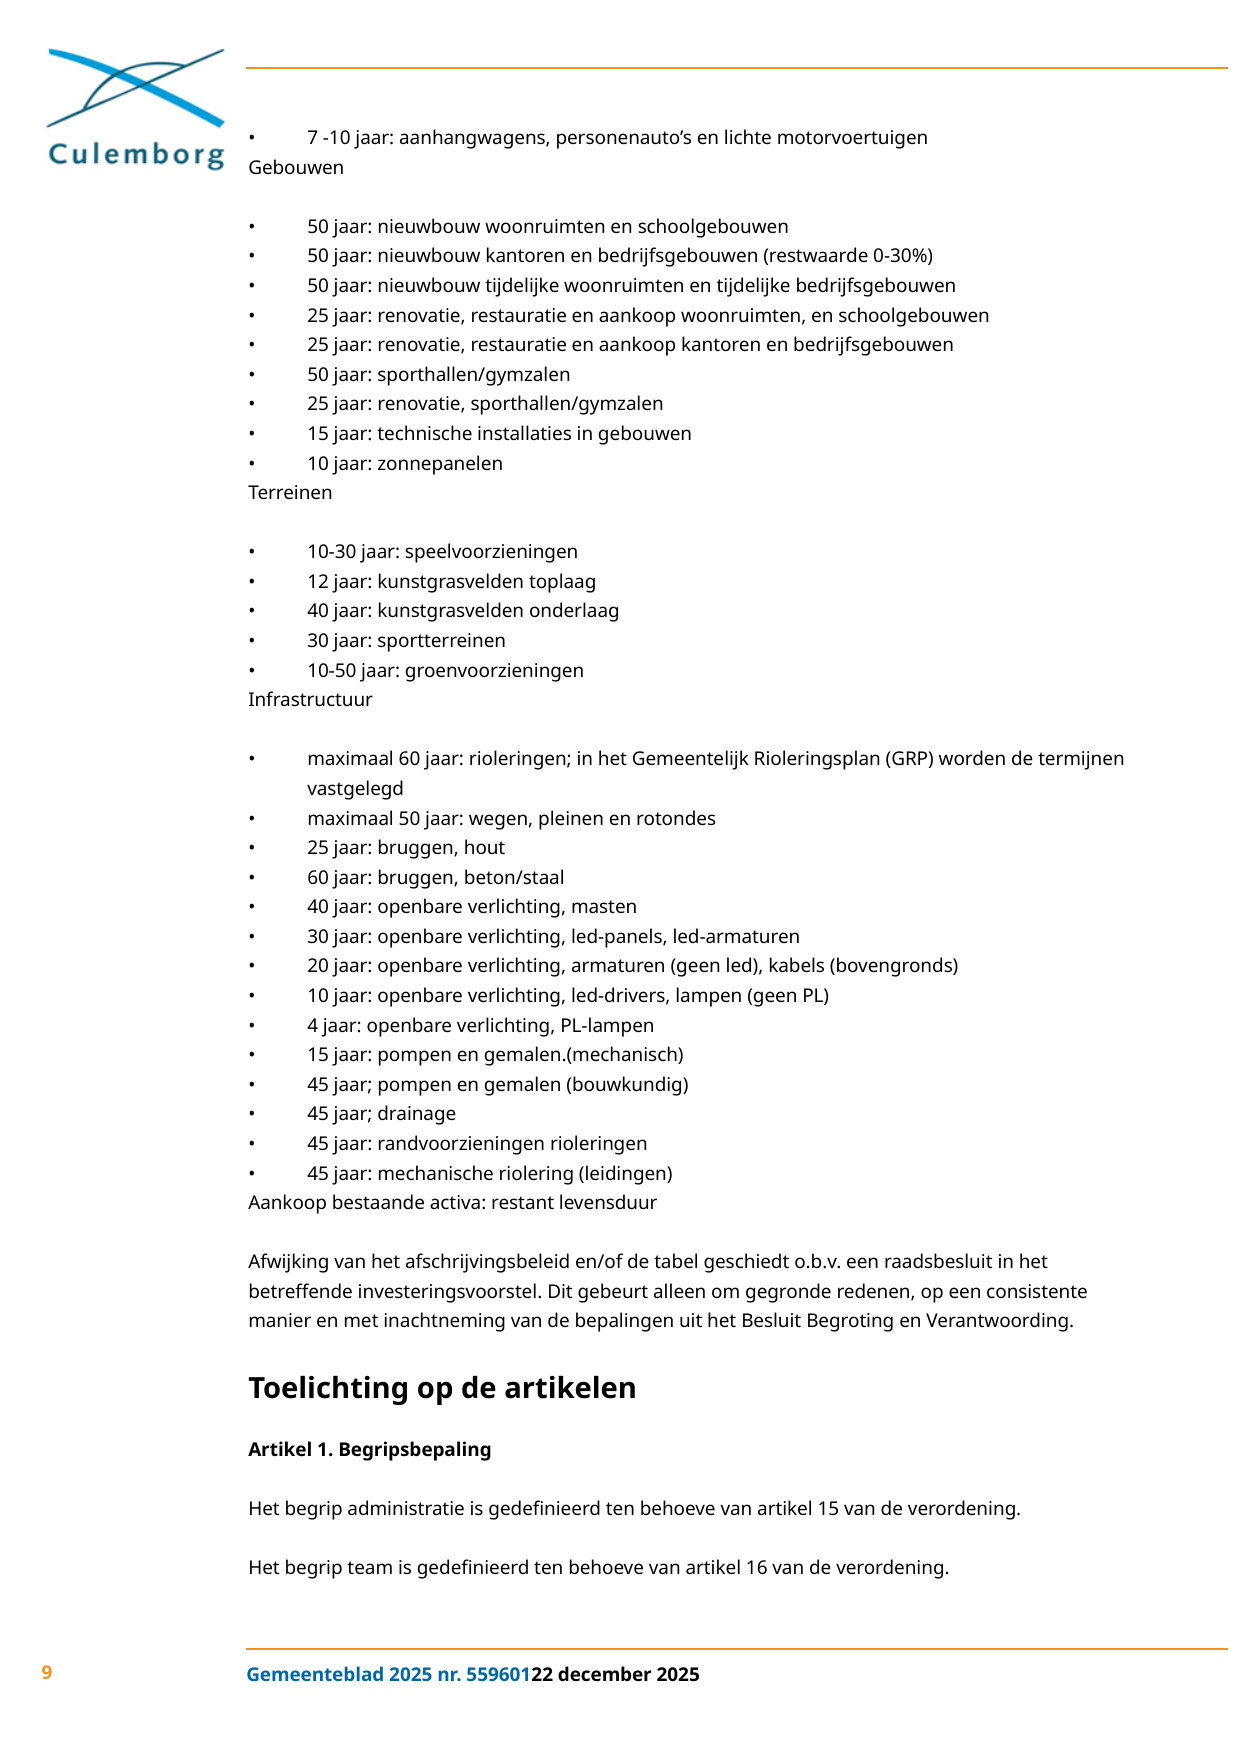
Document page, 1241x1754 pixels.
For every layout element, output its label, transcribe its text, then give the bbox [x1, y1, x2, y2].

list 10 jaar: zonnepanelen [248, 450, 1152, 476]
list maximaal 60 jaar: rioleringen; in het Gemeentelijk Rioleringsplan (GRP) worden de termijnen vastgelegd [248, 746, 1152, 801]
list 4 jaar: openbare verlichting, PL-lampen [248, 1012, 1152, 1038]
text Aankoop bestaande activa: restant levensduur [248, 1189, 1152, 1215]
list maximaal 50 jaar: wegen, pleinen en rotondes [248, 805, 1152, 831]
list 25 jaar: renovatie, restauratie en aankoop kantoren en bedrijfsgebouwen [248, 331, 1152, 357]
list 7 -10 jaar: aanhangwagens, personenauto’s en lichte motorvoertuigen [248, 124, 1152, 150]
list 10 jaar: openbare verlichting, led-drivers, lampen (geen PL) [248, 982, 1152, 1008]
text Terreinen [248, 479, 1152, 505]
list 45 jaar: randvoorzieningen rioleringen [248, 1130, 1152, 1156]
list 10-30 jaar: speelvoorzieningen [248, 538, 1152, 564]
list 50 jaar: nieuwbouw tijdelijke woonruimten en tijdelijke bedrijfsgebouwen [248, 272, 1152, 298]
list 15 jaar: pompen en gemalen.(mechanisch) [248, 1041, 1152, 1067]
list 12 jaar: kunstgrasvelden toplaag [248, 568, 1152, 594]
list 30 jaar: sportterreinen [248, 627, 1152, 653]
list 20 jaar: openbare verlichting, armaturen (geen led), kabels (bovengronds) [248, 953, 1152, 978]
list 50 jaar: sporthallen/gymzalen [248, 361, 1152, 387]
text Gebouwen [248, 154, 1152, 180]
list 30 jaar: openbare verlichting, led-panels, led-armaturen [248, 923, 1152, 949]
text Artikel 1. Begripsbepaling [248, 1436, 1152, 1461]
list 45 jaar: mechanische riolering (leidingen) [248, 1160, 1152, 1186]
text Infrastructuur [248, 686, 1152, 712]
list 25 jaar: bruggen, hout [248, 834, 1152, 860]
text Het begrip administratie is gedefinieerd ten behoeve van artikel 15 van de verordening. [248, 1495, 1152, 1521]
list 45 jaar; pompen en gemalen (bouwkundig) [248, 1071, 1152, 1097]
list 45 jaar; drainage [248, 1101, 1152, 1126]
text Toelichting op de artikelen [248, 1367, 1152, 1407]
list 25 jaar: renovatie, restauratie en aankoop woonruimten, en schoolgebouwen [248, 302, 1152, 328]
list 15 jaar: technische installaties in gebouwen [248, 420, 1152, 446]
text Het begrip team is gedefinieerd ten behoeve van artikel 16 van de verordening. [248, 1554, 1152, 1580]
list 50 jaar: nieuwbouw woonruimten en schoolgebouwen [248, 213, 1152, 239]
list 40 jaar: kunstgrasvelden onderlaag [248, 598, 1152, 623]
list 10-50 jaar: groenvoorzieningen [248, 657, 1152, 683]
list 40 jaar: openbare verlichting, masten [248, 893, 1152, 919]
list 60 jaar: bruggen, beton/staal [248, 864, 1152, 890]
text Afwijking van het afschrijvingsbeleid en/of de tabel geschiedt o.b.v. een raadsbesluit in het betreffende investeringsvoorstel. Dit gebeurt alleen om gegronde redenen, op een consistente manier en met inachtneming van de bepalingen uit het Besluit Begroting en Verantwoording. [248, 1248, 1152, 1333]
picture [41, 47, 231, 172]
list 25 jaar: renovatie, sporthallen/gymzalen [248, 391, 1152, 416]
list 50 jaar: nieuwbouw kantoren en bedrijfsgebouwen (restwaarde 0-30%) [248, 243, 1152, 268]
